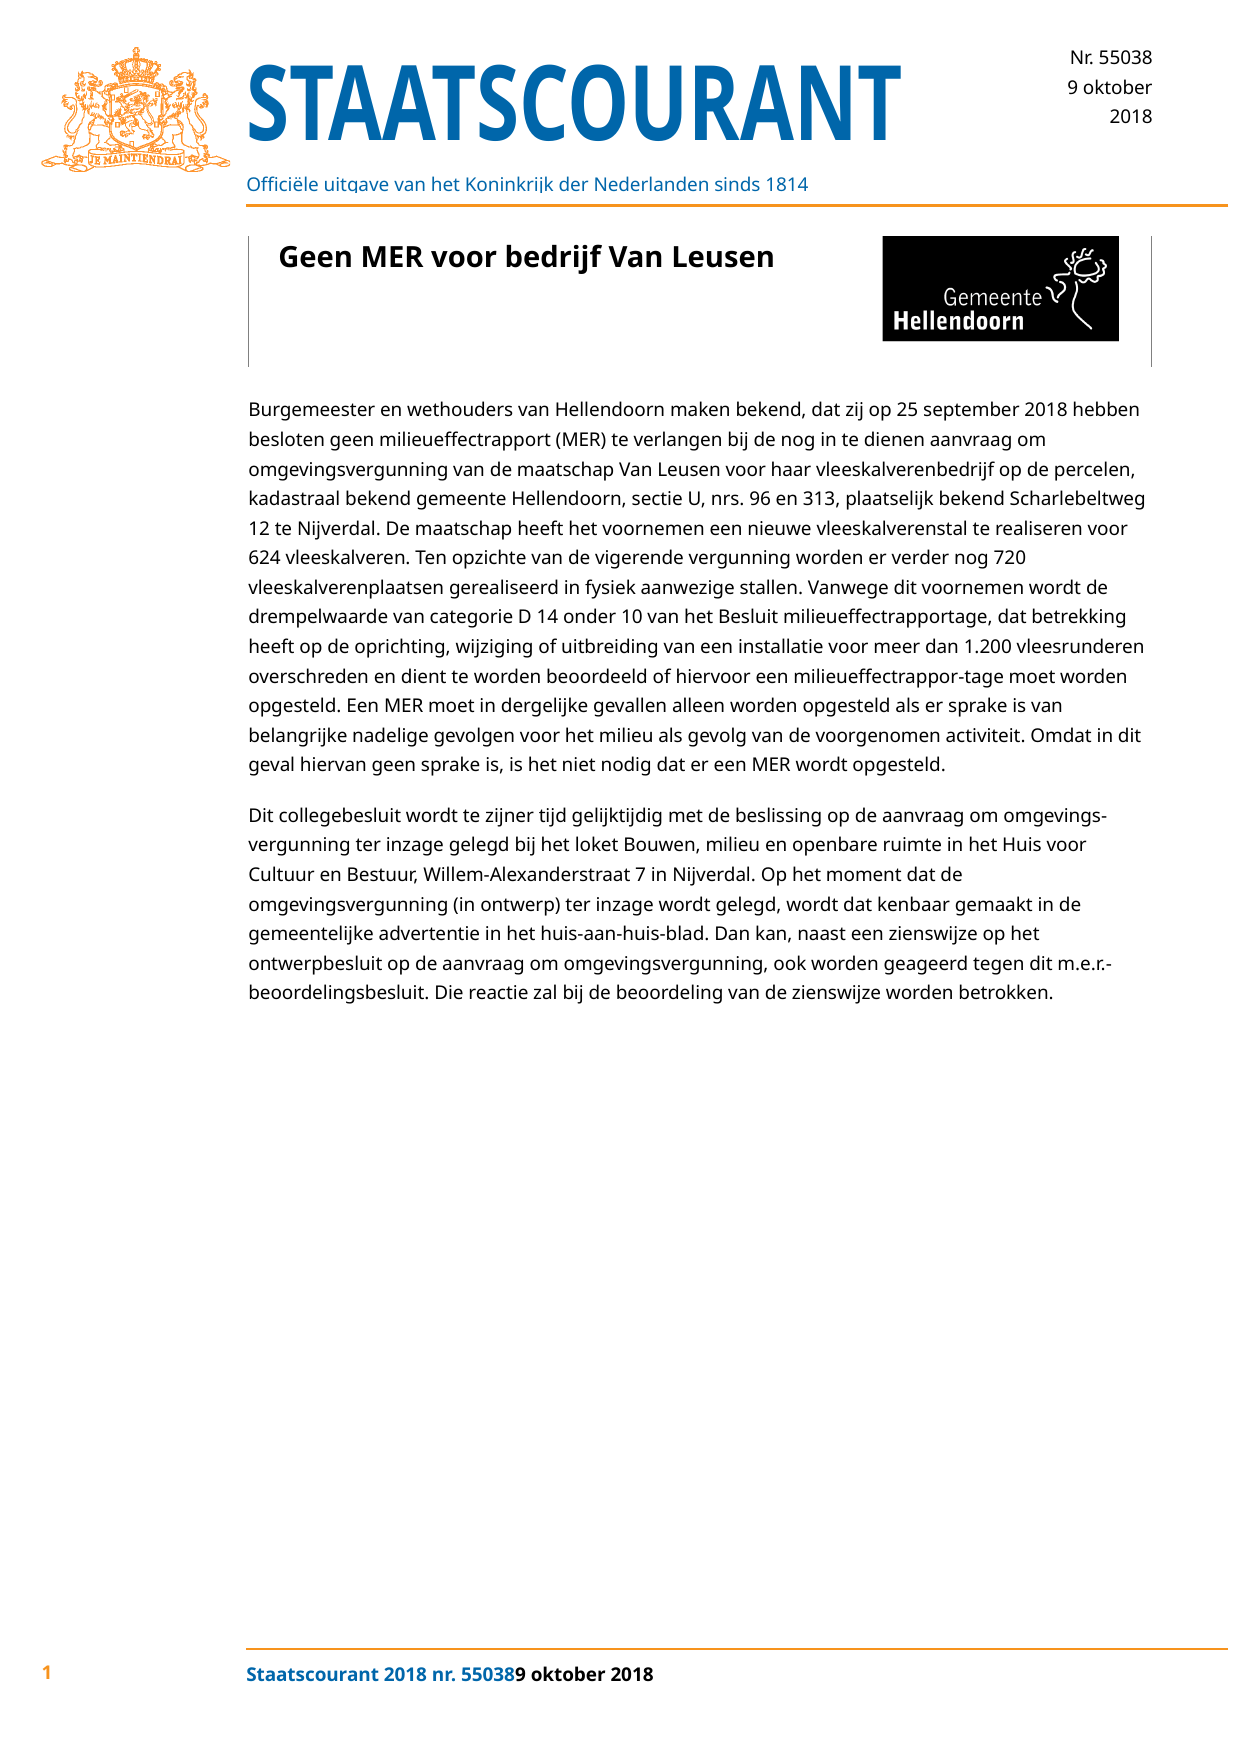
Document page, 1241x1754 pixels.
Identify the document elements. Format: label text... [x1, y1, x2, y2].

table_header [850, 236, 1151, 367]
picture [41, 47, 231, 172]
text Dit collegebesluit wordt te zijner tijd gelijktijdig met de beslissing op de aanvraag om omgevings-vergunning ter inzage gelegd bij het loket Bouwen, milieu en openbare ruimte in het Huis voor Cultuur en Bestuur, Willem-Alexanderstraat 7 in Nijverdal. Op het moment dat de omgevingsvergunning (in ontwerp) ter inzage wordt gelegd, wordt dat kenbaar gemaakt in de gemeentelijke advertentie in het huis-aan-huis-blad. Dan kan, naast een zienswijze op het ontwerpbesluit op de aanvraag om omgevingsvergunning, ook worden geageerd tegen dit m.e.r.-beoordelingsbesluit. Die reactie zal bij de beoordeling van de zienswijze worden betrokken. [248, 802, 1152, 1005]
table_header Geen MER voor bedrijf Van Leusen [249, 236, 850, 367]
picture [882, 236, 1119, 342]
text Burgemeester en wethouders van Hellendoorn maken bekend, dat zij op 25 september 2018 hebben besloten geen milieueffectrapport (MER) te verlangen bij de nog in te dienen aanvraag om omgevingsvergunning van de maatschap Van Leusen voor haar vleeskalverenbedrijf op de percelen, kadastraal bekend gemeente Hellendoorn, sectie U, nrs. 96 en 313, plaatselijk bekend Scharlebeltweg 12 te Nijverdal. De maatschap heeft het voornemen een nieuwe vleeskalverenstal te realiseren voor 624 vleeskalveren. Ten opzichte van de vigerende vergunning worden er verder nog 720 vleeskalverenplaatsen gerealiseerd in fysiek aanwezige stallen. Vanwege dit voornemen wordt de drempelwaarde van categorie D 14 onder 10 van het Besluit milieueffectrapportage, dat betrekking heeft op de oprichting, wijziging of uitbreiding van een installatie voor meer dan 1.200 vleesrunderen overschreden en dient te worden beoordeeld of hiervoor een milieueffectrappor-tage moet worden opgesteld. Een MER moet in dergelijke gevallen alleen worden opgesteld als er sprake is van belangrijke nadelige gevolgen voor het milieu als gevolg van de voorgenomen activiteit. Omdat in dit geval hiervan geen sprake is, is het niet nodig dat er een MER wordt opgesteld. [248, 397, 1152, 777]
